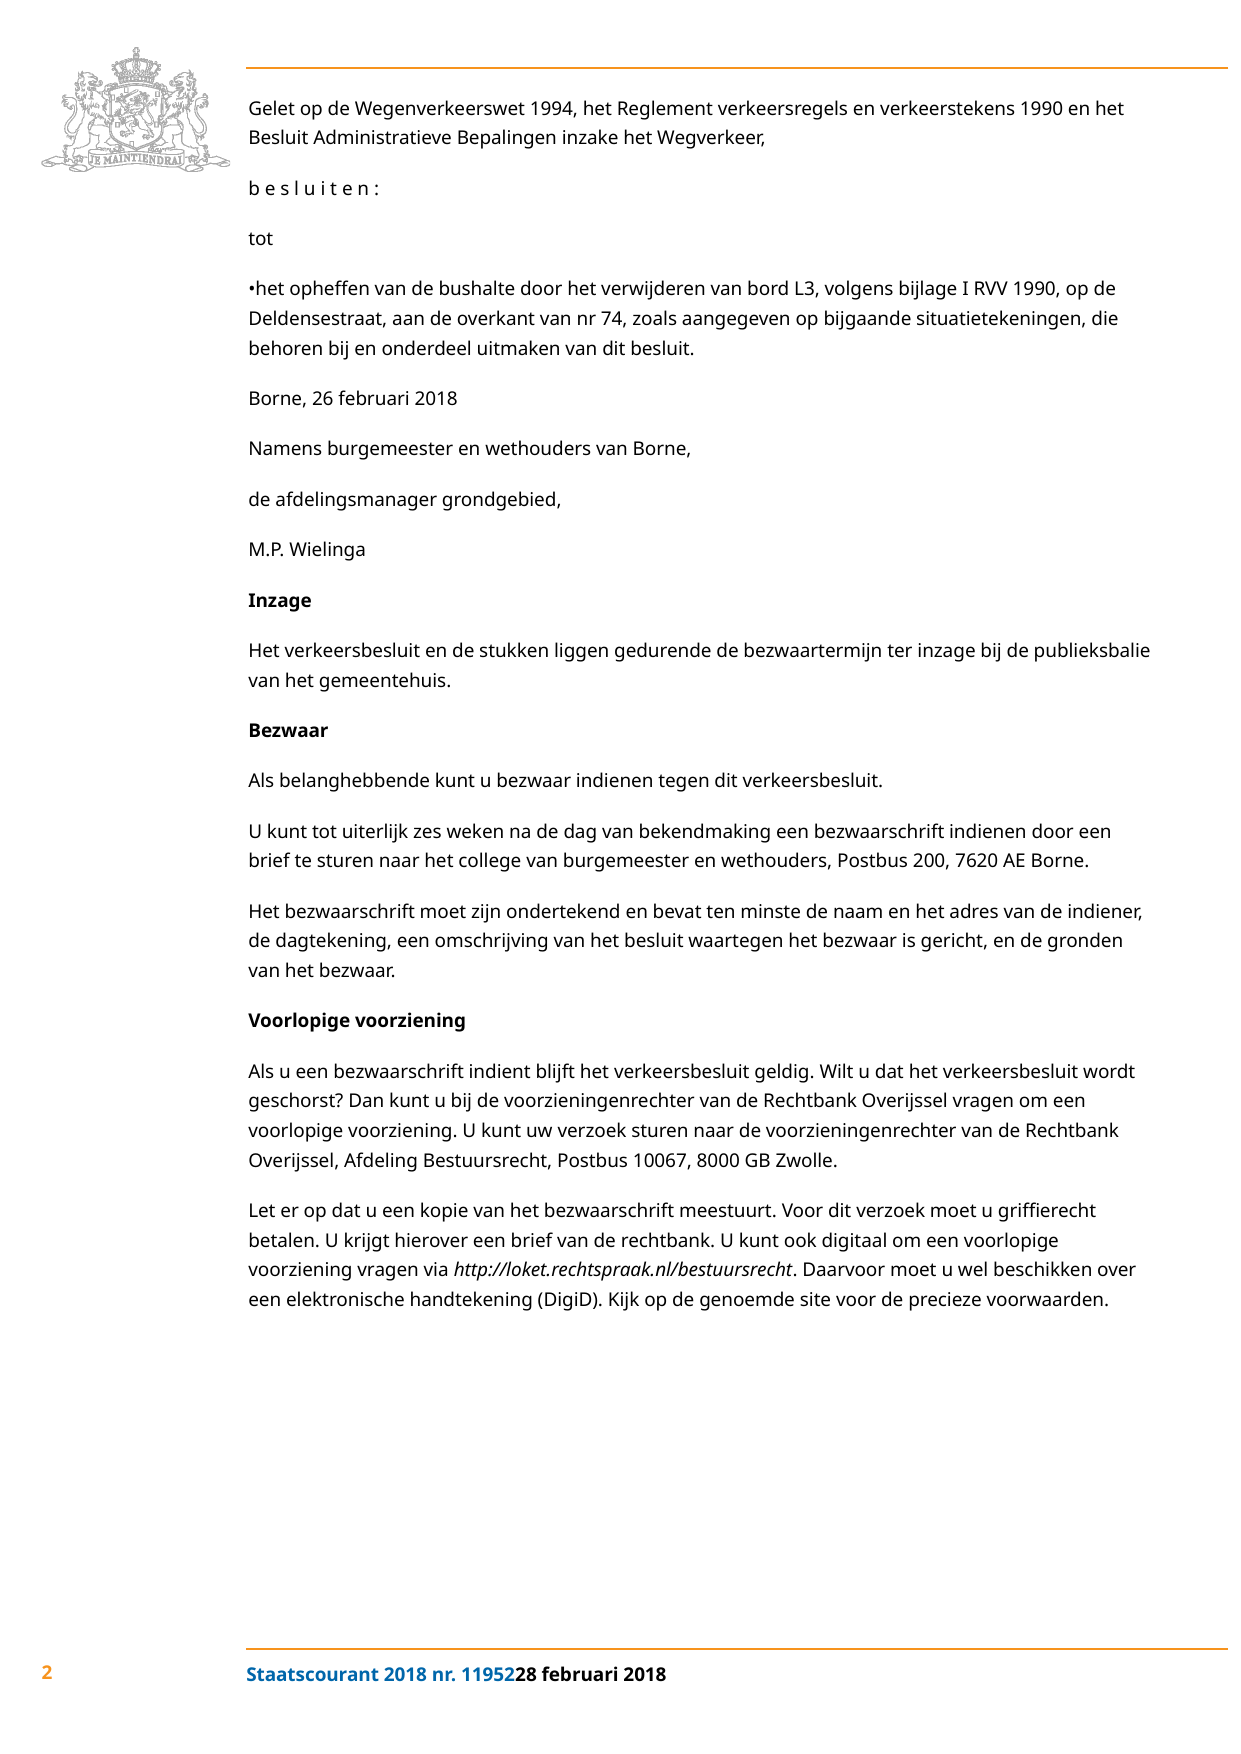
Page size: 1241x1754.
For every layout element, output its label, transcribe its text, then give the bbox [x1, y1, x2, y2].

text Het bezwaarschrift moet zijn ondertekend en bevat ten minste de naam en het adres van de indiener, de dagtekening, een omschrijving van het besluit waartegen het bezwaar is gericht, en de gronden van het bezwaar. [248, 898, 1152, 983]
text U kunt tot uiterlijk zes weken na de dag van bekendmaking een bezwaarschrift indienen door een brief te sturen naar het college van burgemeester en wethouders, Postbus 200, 7620 AE Borne. [248, 818, 1152, 873]
text Let er op dat u een kopie van het bezwaarschrift meestuurt. Voor dit verzoek moet u griffierecht betalen. U krijgt hierover een brief van de rechtbank. U kunt ook digitaal om een voorlopige voorziening vragen via http://loket.rechtspraak.nl/bestuursrecht. Daarvoor moet u wel beschikken over een elektronische handtekening (DigiD). Kijk op de genoemde site voor de precieze voorwaarden. [248, 1197, 1152, 1312]
text •het opheffen van de bushalte door het verwijderen van bord L3, volgens bijlage I RVV 1990, op de Deldensestraat, aan de overkant van nr 74, zoals aangegeven op bijgaande situatietekeningen, die behoren bij en onderdeel uitmaken van dit besluit. [248, 276, 1152, 361]
text de afdelingsmanager grondgebied, [248, 486, 1152, 512]
text b e s l u i t e n : [248, 175, 1152, 201]
text Bezwaar [248, 717, 1152, 743]
text Het verkeersbesluit en de stukken liggen gedurende de bezwaartermijn ter inzage bij de publieksbalie van het gemeentehuis. [248, 637, 1152, 693]
text Inzage [248, 587, 1152, 613]
text Gelet op de Wegenverkeerswet 1994, het Reglement verkeersregels en verkeerstekens 1990 en het Besluit Administratieve Bepalingen inzake het Wegverkeer, [248, 95, 1152, 150]
text M.P. Wielinga [248, 536, 1152, 562]
text Borne, 26 februari 2018 [248, 385, 1152, 411]
text tot [248, 225, 1152, 251]
text Als u een bezwaarschrift indient blijft het verkeersbesluit geldig. Wilt u dat het verkeersbesluit wordt geschorst? Dan kunt u bij de voorzieningenrechter van de Rechtbank Overijssel vragen om een voorlopige voorziening. U kunt uw verzoek sturen naar de voorzieningenrechter van de Rechtbank Overijssel, Afdeling Bestuursrecht, Postbus 10067, 8000 GB Zwolle. [248, 1058, 1152, 1173]
text Als belanghebbende kunt u bezwaar indienen tegen dit verkeersbesluit. [248, 768, 1152, 793]
picture [41, 47, 231, 172]
text Namens burgemeester en wethouders van Borne, [248, 436, 1152, 461]
text Voorlopige voorziening [248, 1008, 1152, 1033]
